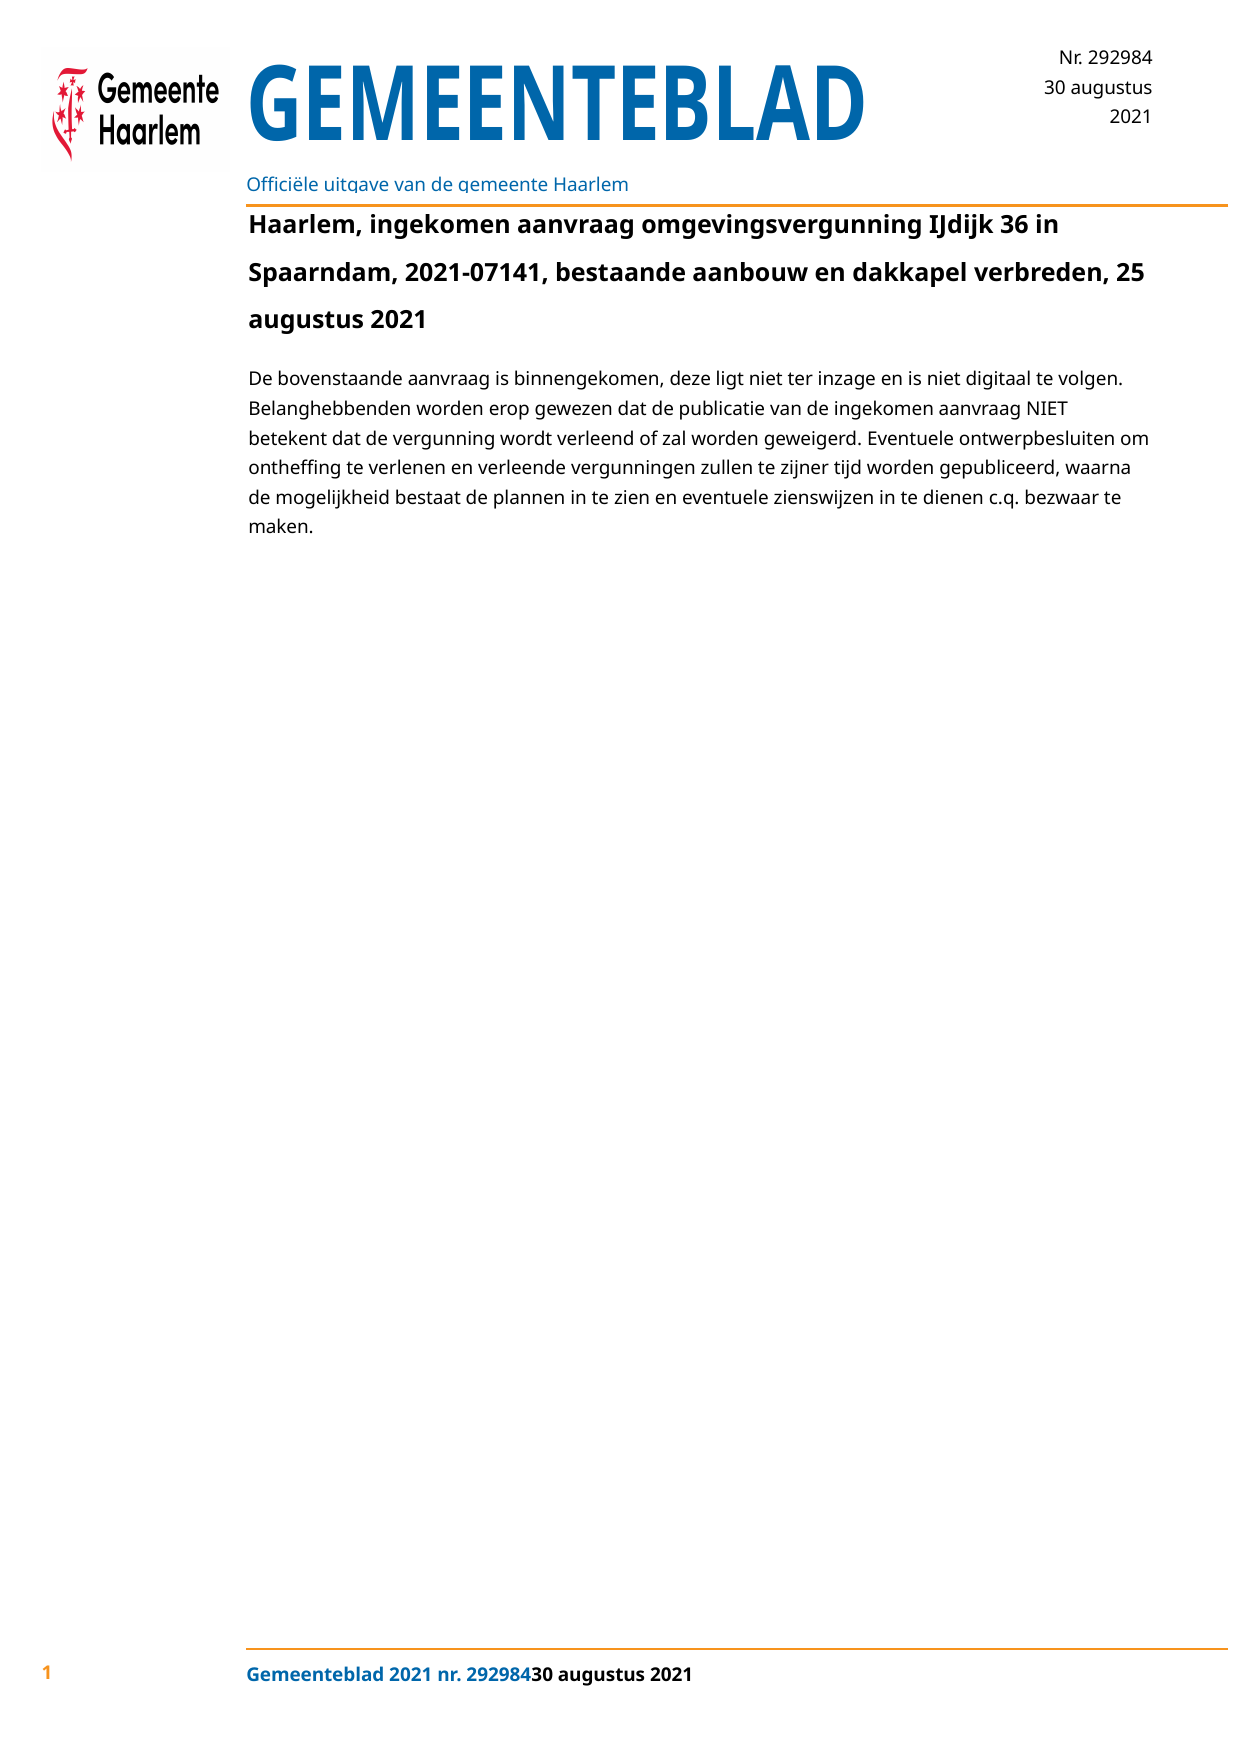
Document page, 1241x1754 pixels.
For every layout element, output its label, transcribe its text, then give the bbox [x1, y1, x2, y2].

picture [41, 47, 231, 172]
text De bovenstaande aanvraag is binnengekomen, deze ligt niet ter inzage en is niet digitaal te volgen. Belanghebbenden worden erop gewezen dat de publicatie van de ingekomen aanvraag NIET betekent dat de vergunning wordt verleend of zal worden geweigerd. Eventuele ontwerpbesluiten om ontheffing te verlenen en verleende vergunningen zullen te zijner tijd worden gepubliceerd, waarna de mogelijkheid bestaat de plannen in te zien en eventuele zienswijzen in te dienen c.q. bezwaar te maken. [248, 366, 1152, 539]
text Haarlem, ingekomen aanvraag omgevingsvergunning IJdijk 36 in Spaarndam, 2021-07141, bestaande aanbouw en dakkapel verbreden, 25 augustus 2021 [248, 207, 1152, 336]
